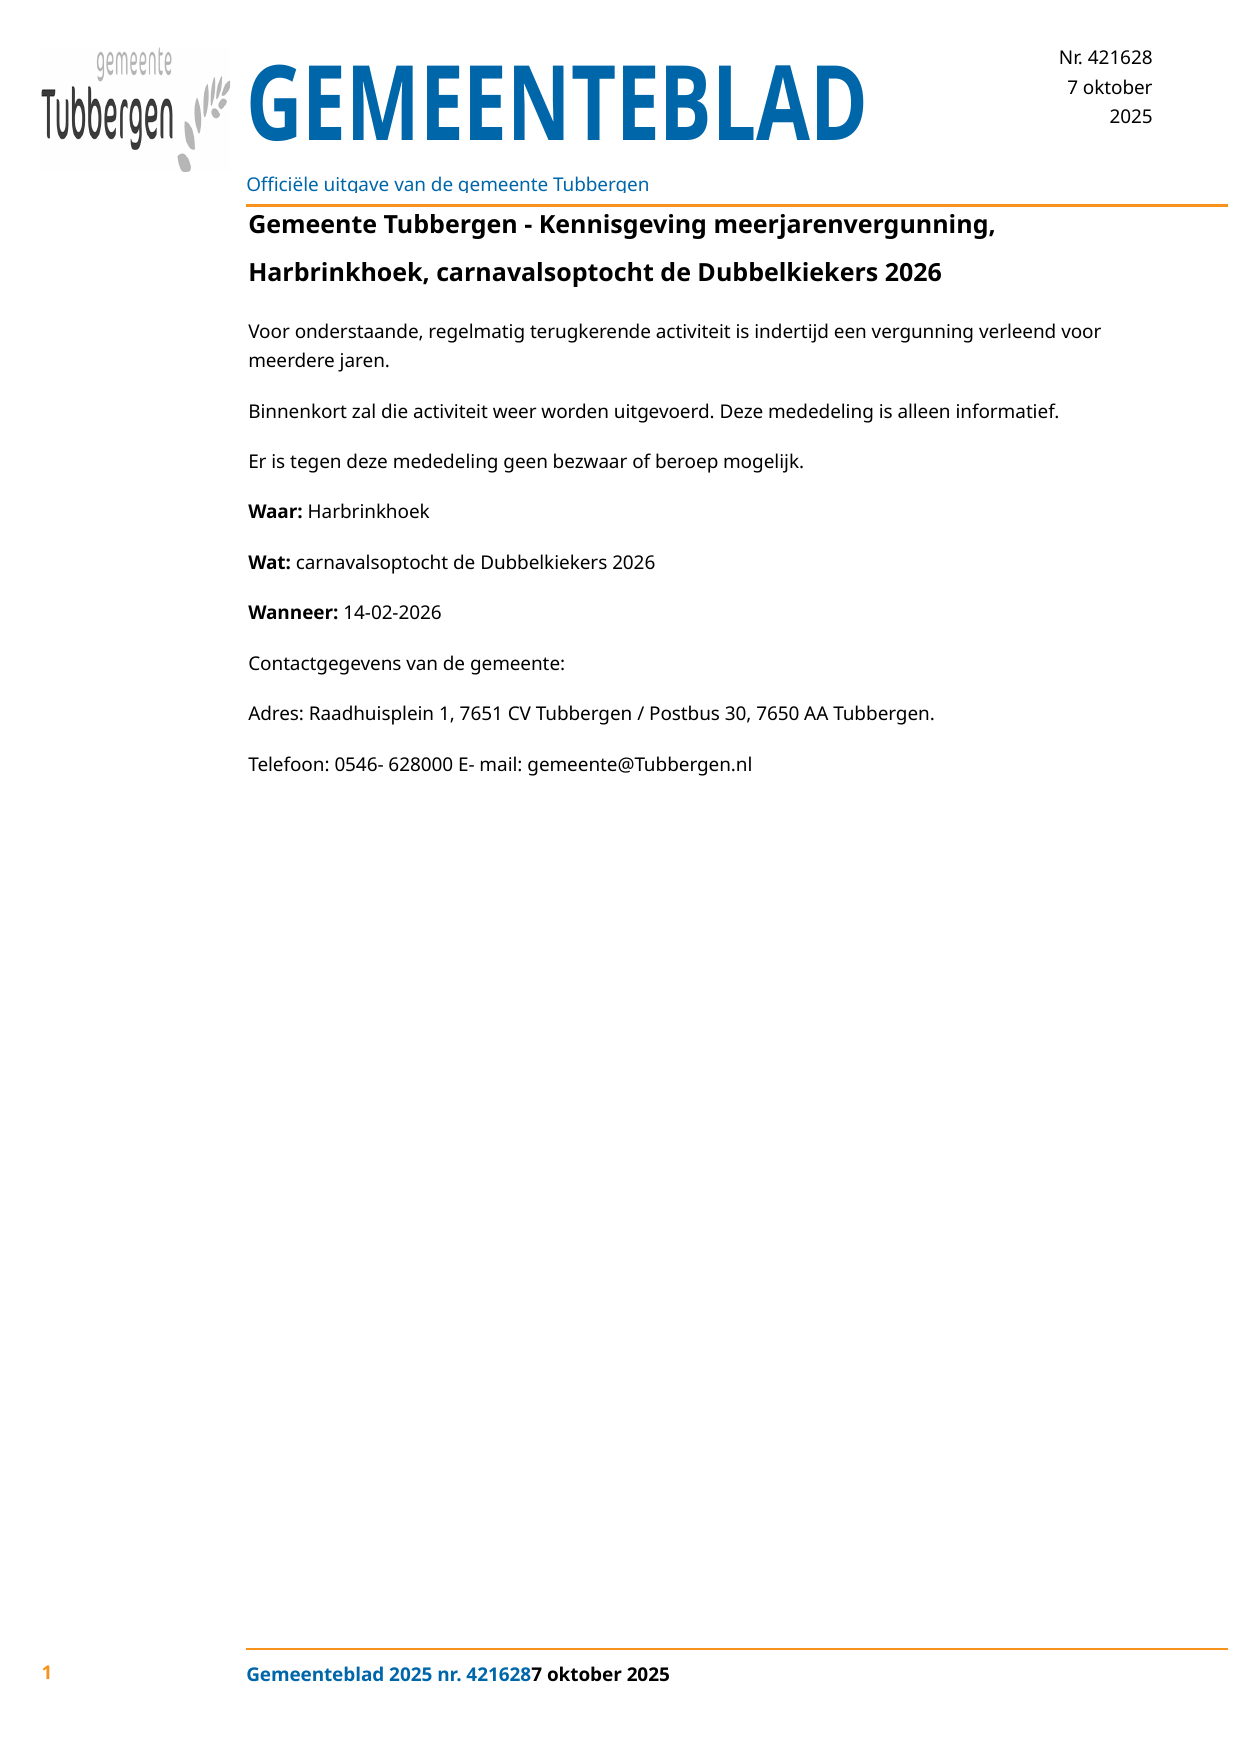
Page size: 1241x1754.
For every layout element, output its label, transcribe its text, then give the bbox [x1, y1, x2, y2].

picture [41, 47, 231, 172]
text Telefoon: 0546- 628000 E- mail: gemeente@Tubbergen.nl [248, 751, 1152, 777]
text Adres: Raadhuisplein 1, 7651 CV Tubbergen / Postbus 30, 7650 AA Tubbergen. [248, 700, 1152, 726]
text Er is tegen deze mededeling geen bezwaar of beroep mogelijk. [248, 448, 1152, 474]
text Wanneer: 14-02-2026 [248, 599, 1152, 625]
text Contactgegevens van de gemeente: [248, 650, 1152, 676]
text Waar: Harbrinkhoek [248, 499, 1152, 524]
text Binnenkort zal die activiteit weer worden uitgevoerd. Deze mededeling is alleen informatief. [248, 398, 1152, 424]
text Gemeente Tubbergen - Kennisgeving meerjarenvergunning, Harbrinkhoek, carnavalsoptocht de Dubbelkiekers 2026 [248, 207, 1152, 288]
text Voor onderstaande, regelmatig terugkerende activiteit is indertijd een vergunning verleend voor meerdere jaren. [248, 318, 1152, 373]
text Wat: carnavalsoptocht de Dubbelkiekers 2026 [248, 549, 1152, 575]
